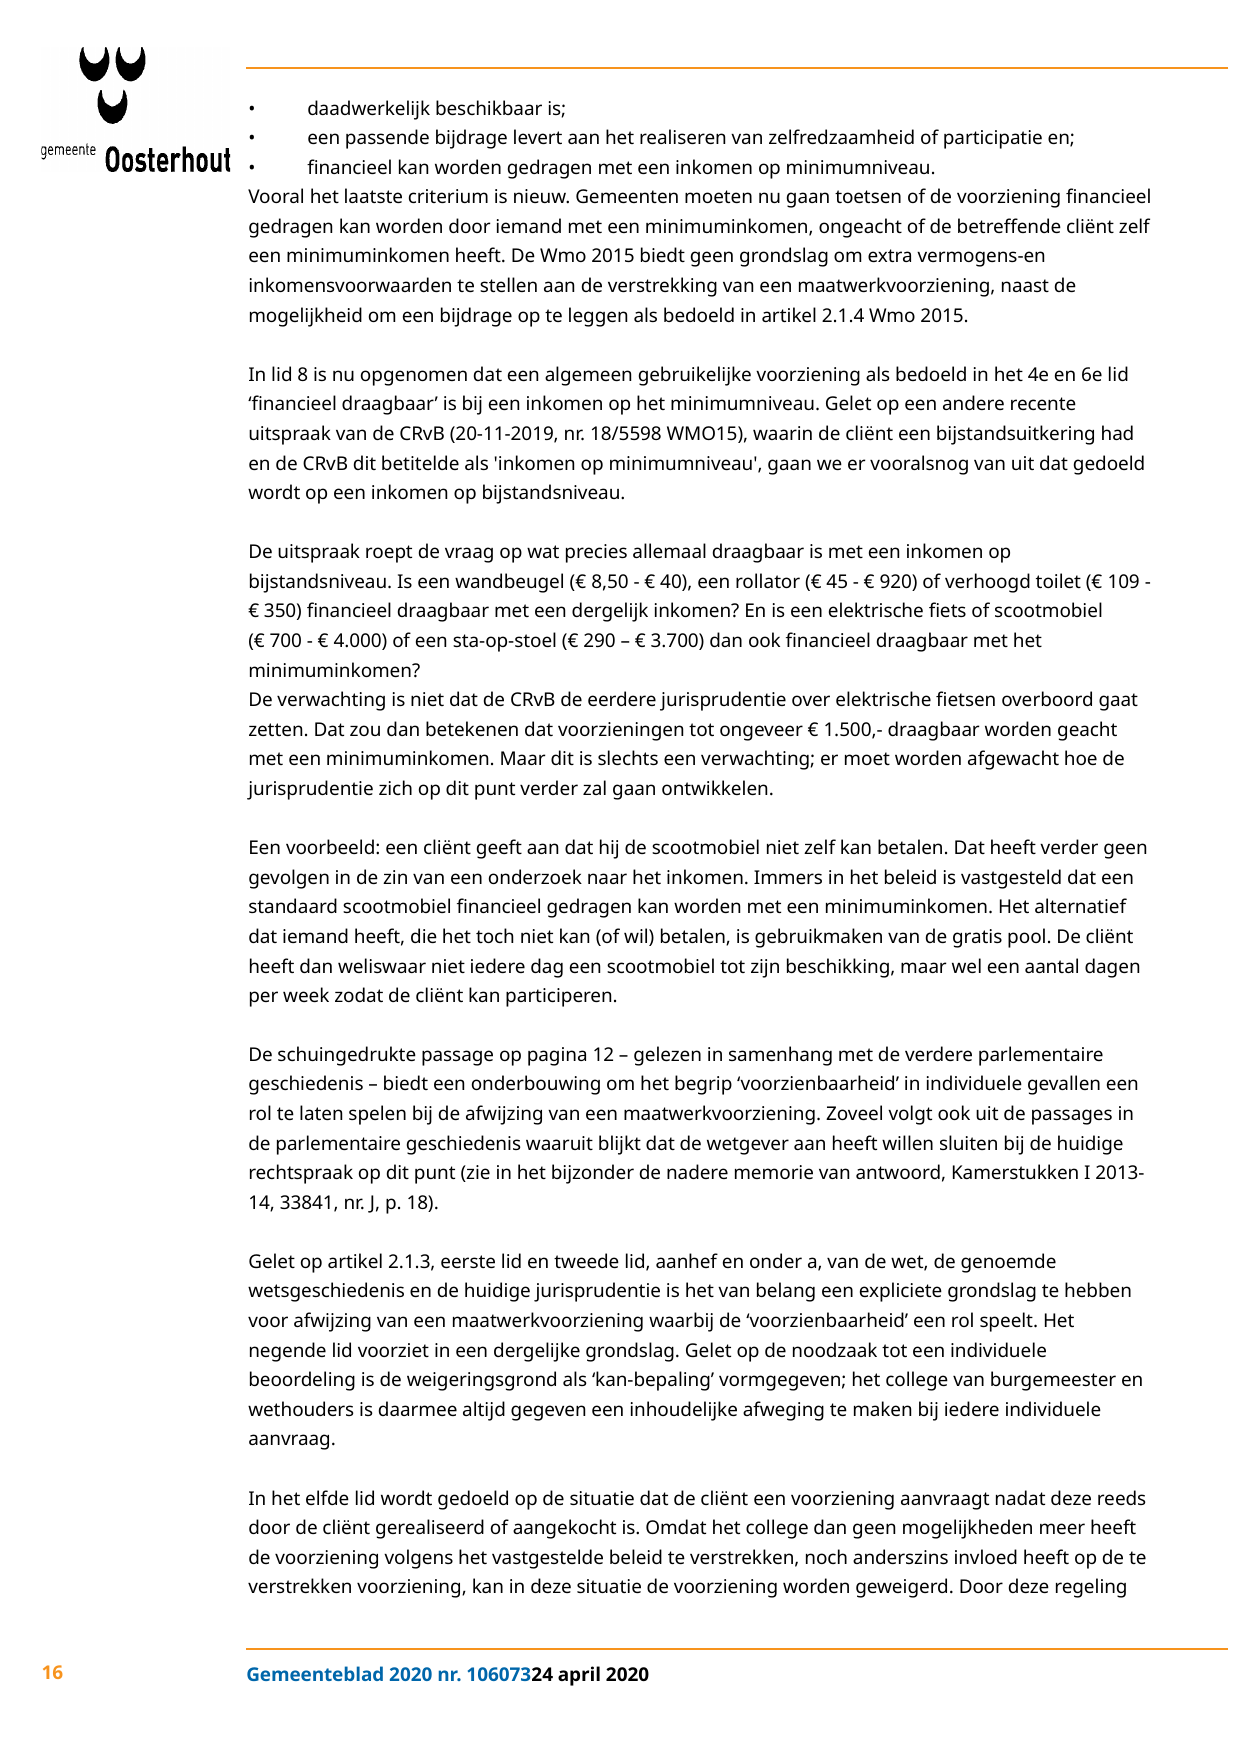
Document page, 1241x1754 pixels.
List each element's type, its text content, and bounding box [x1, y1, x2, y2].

list een passende bijdrage levert aan het realiseren van zelfredzaamheid of participatie en; [248, 124, 1152, 150]
text In lid 8 is nu opgenomen dat een algemeen gebruikelijke voorziening als bedoeld in het 4e en 6e lid ‘financieel draagbaar’ is bij een inkomen op het minimumniveau. Gelet op een andere recente uitspraak van de CRvB (20-11-2019, nr. 18/5598 WMO15), waarin de cliënt een bijstandsuitkering had en de CRvB dit betitelde als 'inkomen op minimumniveau', gaan we er vooralsnog van uit dat gedoeld wordt op een inkomen op bijstandsniveau. [248, 361, 1152, 505]
table_header Een voorbeeld: een cliënt geeft aan dat hij de scootmobiel niet zelf kan betalen. Dat heeft verder geen gevolgen in de zin van een onderzoek naar het inkomen. Immers in het beleid is vastgesteld dat een standaard scootmobiel financieel gedragen kan worden met een minimuminkomen. Het alternatief dat iemand heeft, die het toch niet kan (of wil) betalen, is gebruikmaken van de gratis pool. De cliënt heeft dan weliswaar niet iedere dag een scootmobiel tot zijn beschikking, maar wel een aantal dagen per week zodat de cliënt kan participeren. [248, 835, 1152, 1008]
list daadwerkelijk beschikbaar is; [248, 95, 1152, 121]
text De uitspraak roept de vraag op wat precies allemaal draagbaar is met een inkomen op bijstandsniveau. Is een wandbeugel (€ 8,50 - € 40), een rollator (€ 45 - € 920) of verhoogd toilet (€ 109 - € 350) financieel draagbaar met een dergelijk inkomen? En is een elektrische fiets of scootmobiel (€ 700 - € 4.000) of een sta-op-stoel (€ 290 – € 3.700) dan ook financieel draagbaar met het minimuminkomen? [248, 538, 1152, 683]
picture [41, 47, 231, 172]
list financieel kan worden gedragen met een inkomen op minimumniveau. [248, 154, 1152, 180]
text De schuingedrukte passage op pagina 12 – gelezen in samenhang met de verdere parlementaire geschiedenis – biedt een onderbouwing om het begrip ‘voorzienbaarheid’ in individuele gevallen een rol te laten spelen bij de afwijzing van een maatwerkvoorziening. Zoveel volgt ook uit de passages in de parlementaire geschiedenis waaruit blijkt dat de wetgever aan heeft willen sluiten bij de huidige rechtspraak op dit punt (zie in het bijzonder de nadere memorie van antwoord, Kamerstukken I 2013-14, 33841, nr. J, p. 18). [248, 1041, 1152, 1214]
text Gelet op artikel 2.1.3, eerste lid en tweede lid, aanhef en onder a, van de wet, de genoemde wetsgeschiedenis en de huidige jurisprudentie is het van belang een expliciete grondslag te hebben voor afwijzing van een maatwerkvoorziening waarbij de ‘voorzienbaarheid’ een rol speelt. Het negende lid voorziet in een dergelijke grondslag. Gelet op de noodzaak tot een individuele beoordeling is de weigeringsgrond als ‘kan-bepaling’ vormgegeven; het college van burgemeester en wethouders is daarmee altijd gegeven een inhoudelijke afweging te maken bij iedere individuele aanvraag. [248, 1248, 1152, 1451]
text De verwachting is niet dat de CRvB de eerdere jurisprudentie over elektrische fietsen overboord gaat zetten. Dat zou dan betekenen dat voorzieningen tot ongeveer € 1.500,- draagbaar worden geacht met een minimuminkomen. Maar dit is slechts een verwachting; er moet worden afgewacht hoe de jurisprudentie zich op dit punt verder zal gaan ontwikkelen. [248, 686, 1152, 801]
text In het elfde lid wordt gedoeld op de situatie dat de cliënt een voorziening aanvraagt nadat deze reeds door de cliënt gerealiseerd of aangekocht is. Omdat het college dan geen mogelijkheden meer heeft de voorziening volgens het vastgestelde beleid te verstrekken, noch anderszins invloed heeft op de te verstrekken voorziening, kan in deze situatie de voorziening worden geweigerd. Door deze regeling [248, 1485, 1152, 1599]
text Vooral het laatste criterium is nieuw. Gemeenten moeten nu gaan toetsen of de voorziening financieel gedragen kan worden door iemand met een minimuminkomen, ongeacht of de betreffende cliënt zelf een minimuminkomen heeft. De Wmo 2015 biedt geen grondslag om extra vermogens-en inkomensvoorwaarden te stellen aan de verstrekking van een maatwerkvoorziening, naast de mogelijkheid om een bijdrage op te leggen als bedoeld in artikel 2.1.4 Wmo 2015. [248, 183, 1152, 328]
